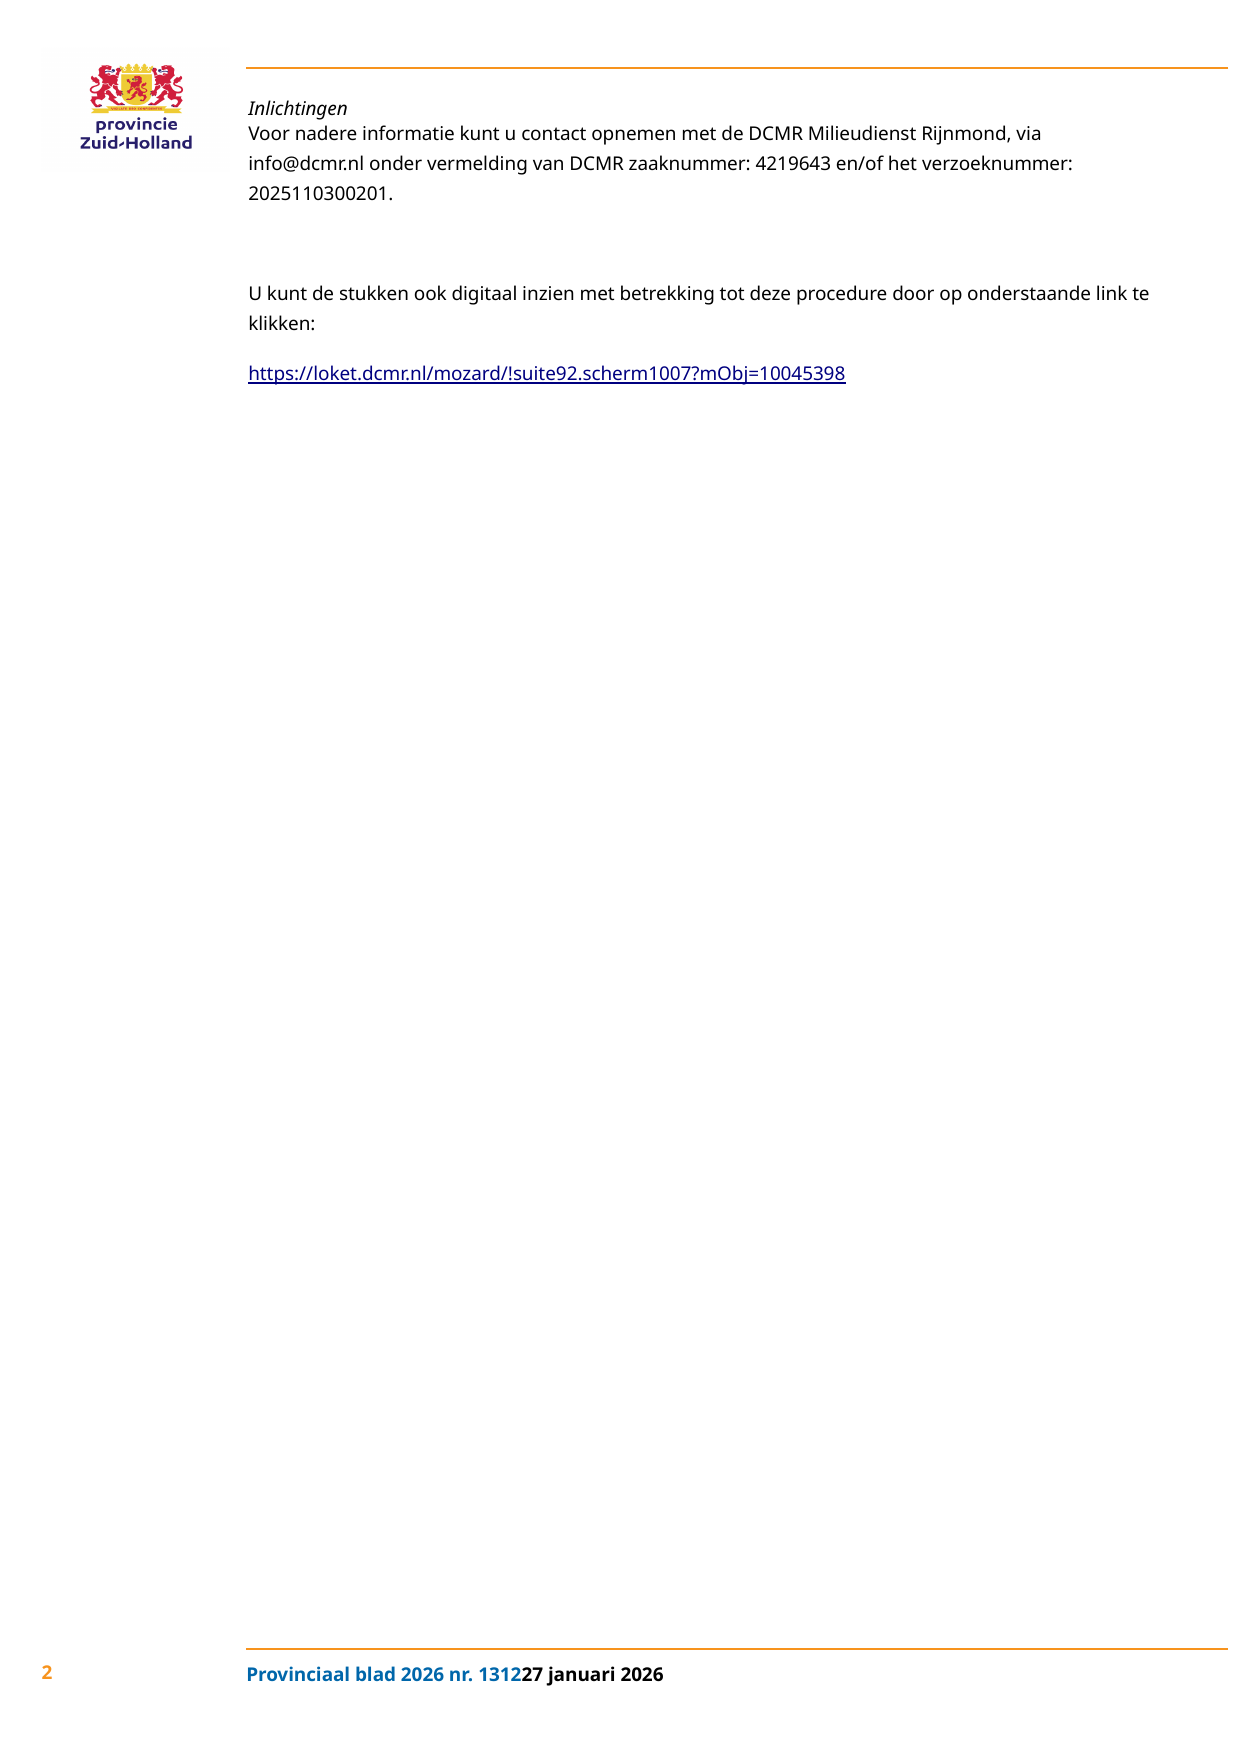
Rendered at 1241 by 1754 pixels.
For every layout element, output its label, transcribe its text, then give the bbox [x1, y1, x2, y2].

text Inlichtingen [248, 95, 1152, 121]
picture [41, 47, 231, 172]
text https://loket.dcmr.nl/mozard/!suite92.scherm1007?mObj=10045398 [248, 361, 1152, 386]
text Voor nadere informatie kunt u contact opnemen met de DCMR Milieudienst Rijnmond, via info@dcmr.nl onder vermelding van DCMR zaaknummer: 4219643 en/of het verzoeknummer: 2025110300201. [248, 121, 1152, 205]
text U kunt de stukken ook digitaal inzien met betrekking tot deze procedure door op onderstaande link te klikken: [248, 281, 1152, 336]
